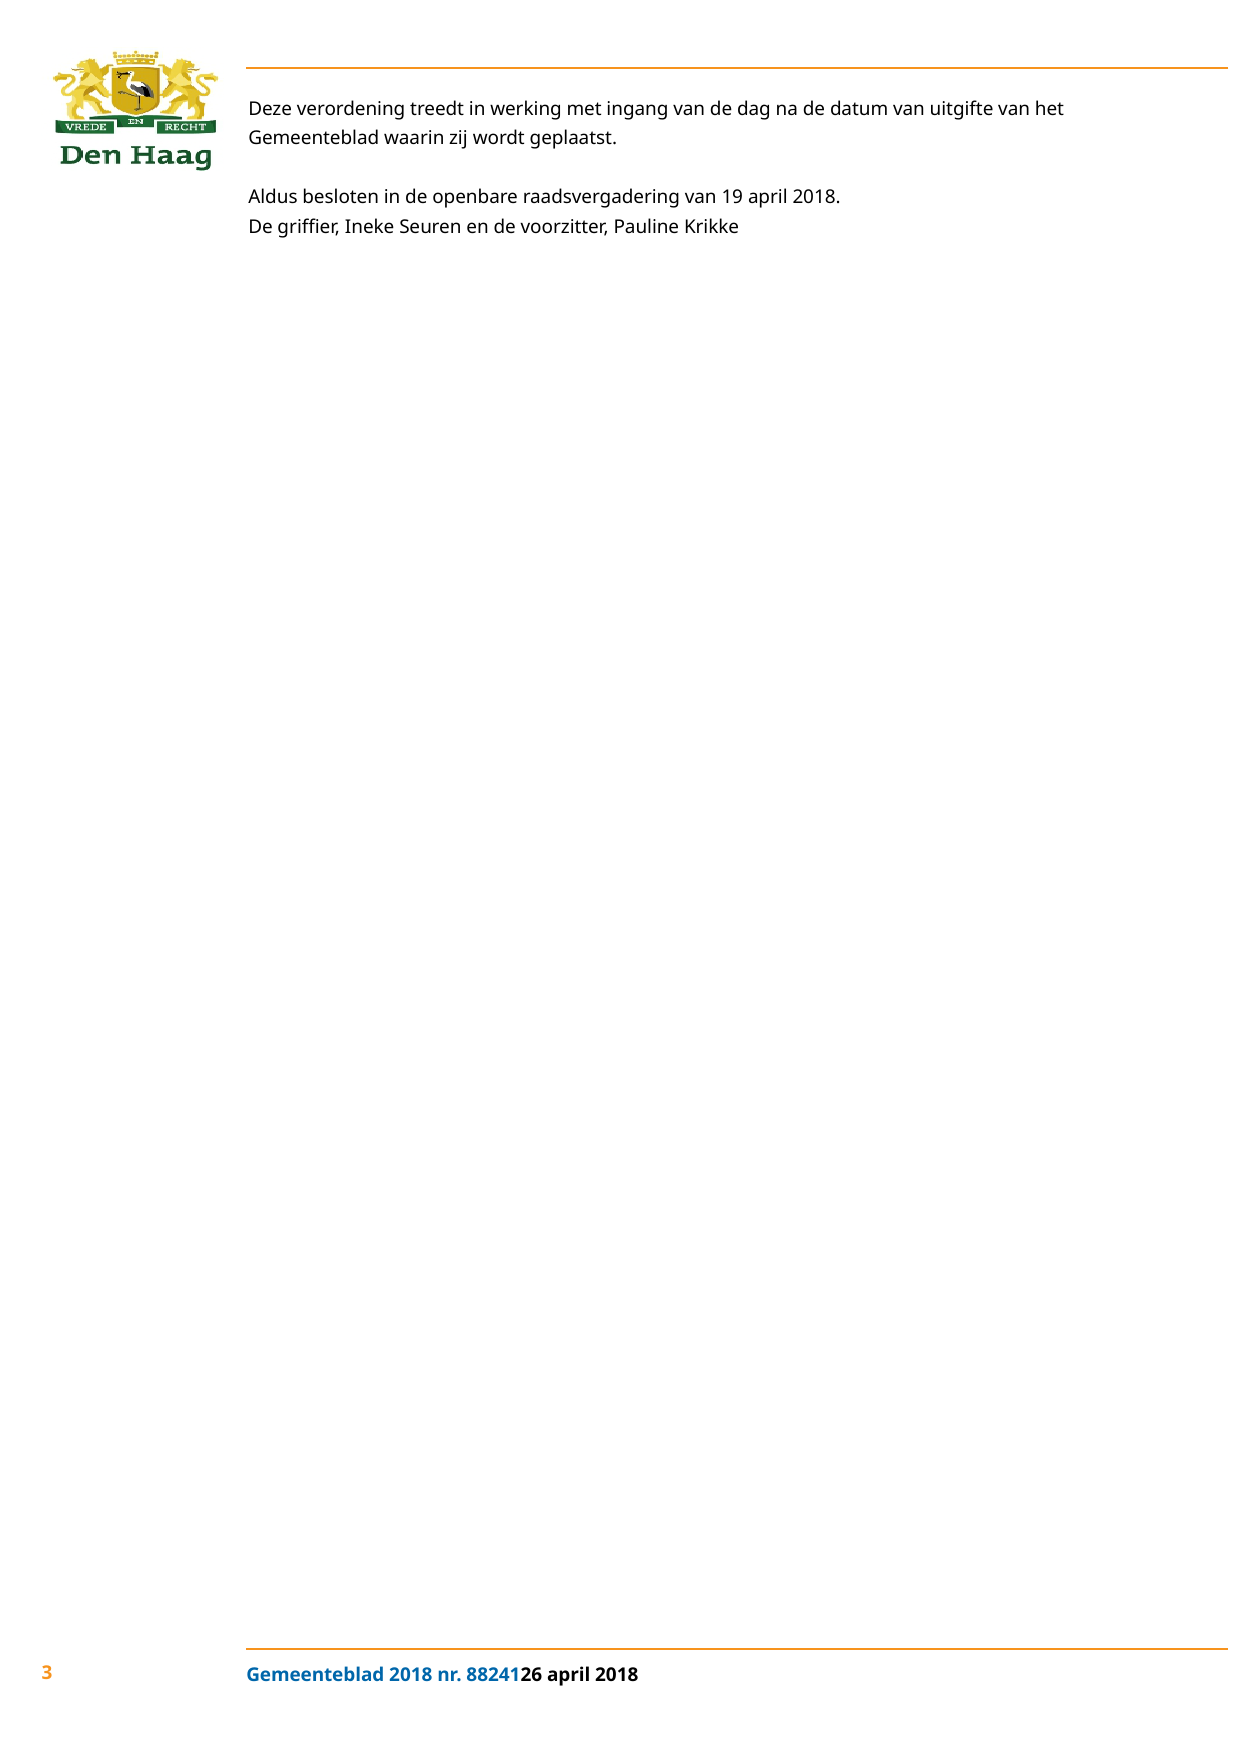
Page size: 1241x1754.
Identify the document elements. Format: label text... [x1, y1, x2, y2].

picture [41, 47, 231, 172]
text Deze verordening treedt in werking met ingang van de dag na de datum van uitgifte van het Gemeenteblad waarin zij wordt geplaatst. [248, 95, 1152, 150]
text De griffier, Ineke Seuren en de voorzitter, Pauline Krikke [248, 213, 1152, 239]
text Aldus besloten in de openbare raadsvergadering van 19 april 2018. [248, 183, 1152, 209]
